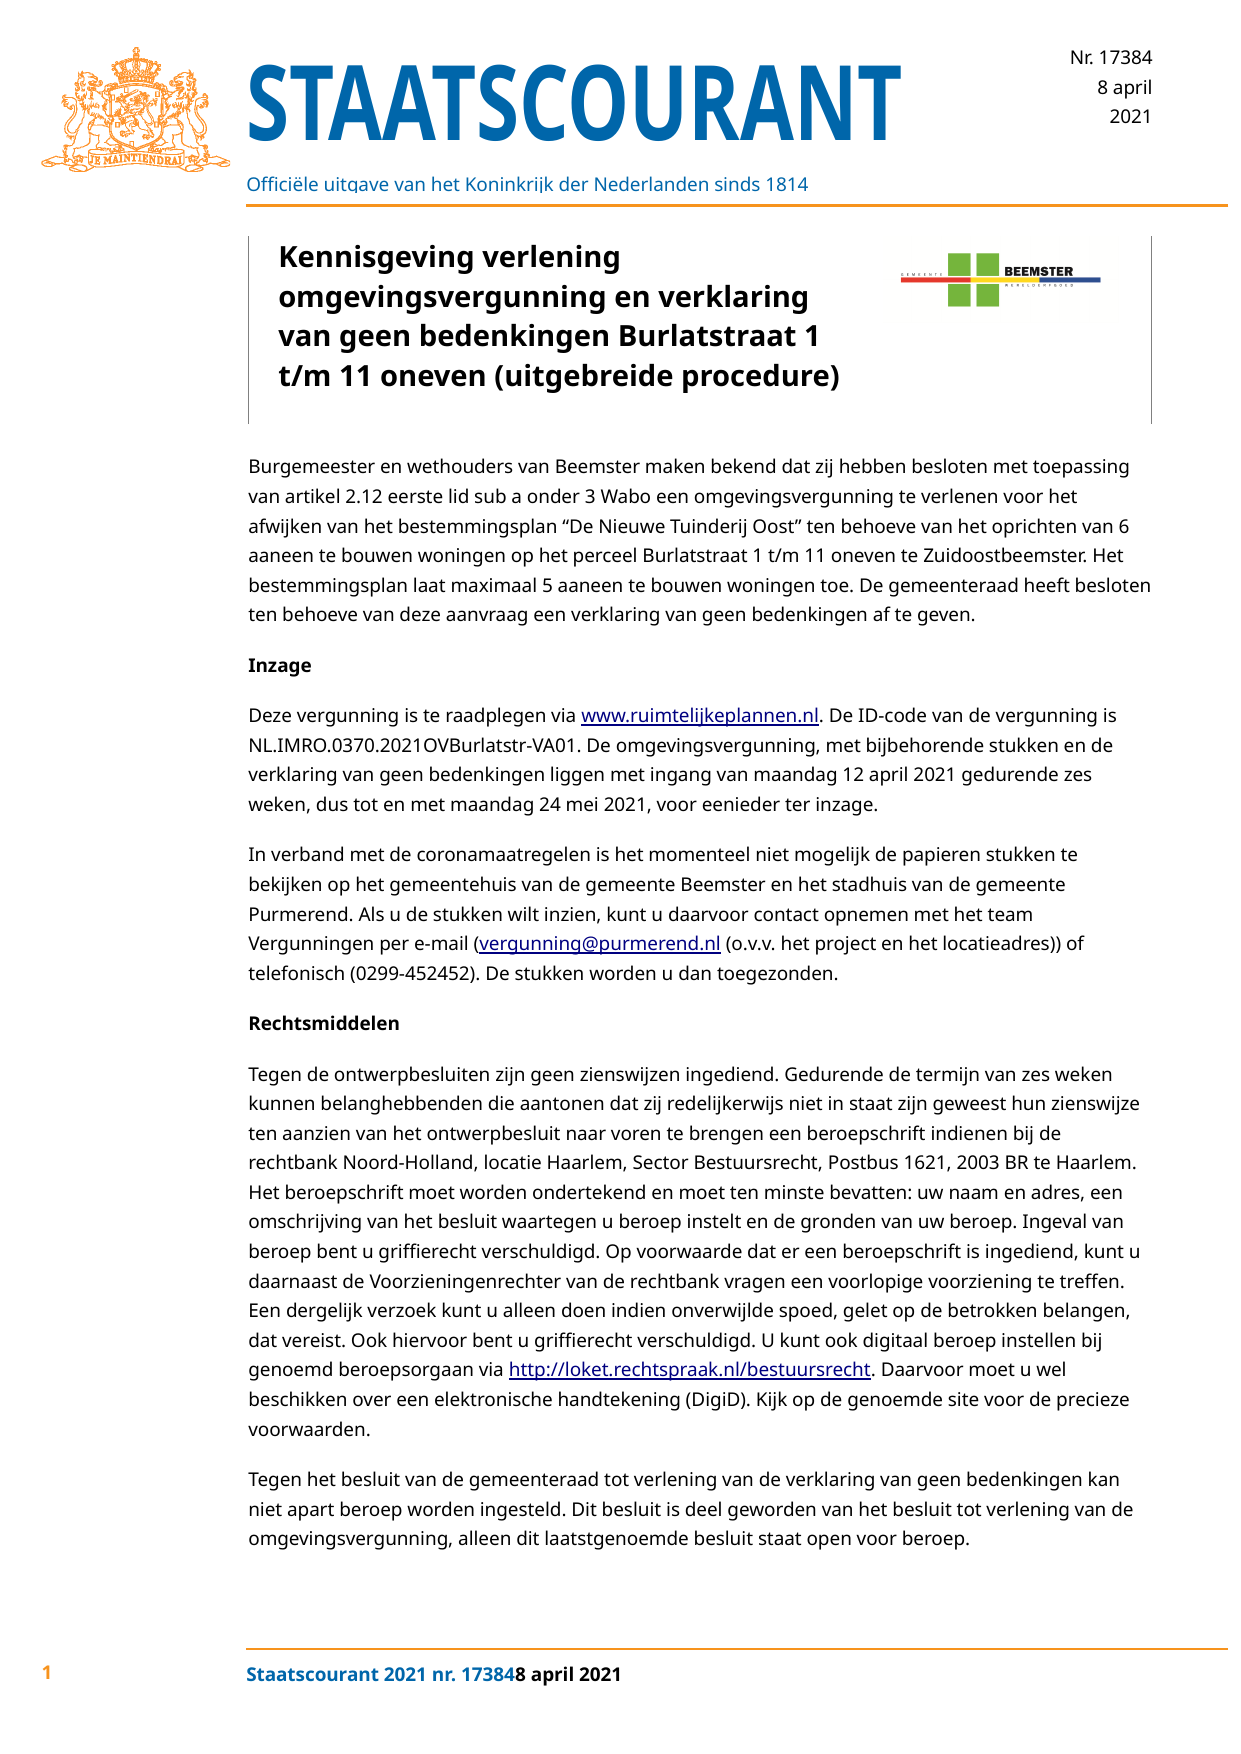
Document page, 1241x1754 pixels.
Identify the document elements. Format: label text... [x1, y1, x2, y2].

text Tegen het besluit van de gemeenteraad tot verlening van de verklaring van geen bedenkingen kan niet apart beroep worden ingesteld. Dit besluit is deel geworden van het besluit tot verlening van de omgevingsvergunning, alleen dit laatstgenoemde besluit staat open voor beroep. [248, 1466, 1152, 1551]
table_header [850, 323, 1151, 424]
picture [882, 236, 1119, 323]
text Rechtsmiddelen [248, 1010, 1152, 1036]
table_header [850, 236, 882, 322]
table_header [1119, 236, 1151, 322]
text Inzage [248, 652, 1152, 678]
text Burgemeester en wethouders van Beemster maken bekend dat zij hebben besloten met toepassing van artikel 2.12 eerste lid sub a onder 3 Wabo een omgevingsvergunning te verlenen voor het afwijken van het bestemmingsplan “De Nieuwe Tuinderij Oost” ten behoeve van het oprichten van 6 aaneen te bouwen woningen op het perceel Burlatstraat 1 t/m 11 oneven te Zuidoostbeemster. Het bestemmingsplan laat maximaal 5 aaneen te bouwen woningen toe. De gemeenteraad heeft besloten ten behoeve van deze aanvraag een verklaring van geen bedenkingen af te geven. [248, 454, 1152, 627]
text Tegen de ontwerpbesluiten zijn geen zienswijzen ingediend. Gedurende de termijn van zes weken kunnen belanghebbenden die aantonen dat zij redelijkerwijs niet in staat zijn geweest hun zienswijze ten aanzien van het ontwerpbesluit naar voren te brengen een beroepschrift indienen bij de rechtbank Noord-Holland, locatie Haarlem, Sector Bestuursrecht, Postbus 1621, 2003 BR te Haarlem. Het beroepschrift moet worden ondertekend en moet ten minste bevatten: uw naam en adres, een omschrijving van het besluit waartegen u beroep instelt en de gronden van uw beroep. Ingeval van beroep bent u griffierecht verschuldigd. Op voorwaarde dat er een beroepschrift is ingediend, kunt u daarnaast de Voorzieningenrechter van de rechtbank vragen een voorlopige voorziening te treffen. Een dergelijk verzoek kunt u alleen doen indien onverwijlde spoed, gelet op de betrokken belangen, dat vereist. Ook hiervoor bent u griffierecht verschuldigd. U kunt ook digitaal beroep instellen bij genoemd beroepsorgaan via http://loket.rechtspraak.nl/bestuursrecht. Daarvoor moet u wel beschikken over een elektronische handtekening (DigiD). Kijk op de genoemde site voor de precieze voorwaarden. [248, 1061, 1152, 1441]
text Deze vergunning is te raadplegen via www.ruimtelijkeplannen.nl. De ID-code van de vergunning is NL.IMRO.0370.2021OVBurlatstr-VA01. De omgevingsvergunning, met bijbehorende stukken en de verklaring van geen bedenkingen liggen met ingang van maandag 12 april 2021 gedurende zes weken, dus tot en met maandag 24 mei 2021, voor eenieder ter inzage. [248, 702, 1152, 817]
picture [41, 47, 231, 172]
table_header Kennisgeving verlening omgevingsvergunning en verklaring van geen bedenkingen Burlatstraat 1 t/m 11 oneven (uitgebreide procedure) [249, 236, 850, 424]
text In verband met de coronamaatregelen is het momenteel niet mogelijk de papieren stukken te bekijken op het gemeentehuis van de gemeente Beemster en het stadhuis van de gemeente Purmerend. Als u de stukken wilt inzien, kunt u daarvoor contact opnemen met het team Vergunningen per e-mail (vergunning@purmerend.nl (o.v.v. het project en het locatieadres)) of telefonisch (0299-452452). De stukken worden u dan toegezonden. [248, 842, 1152, 986]
